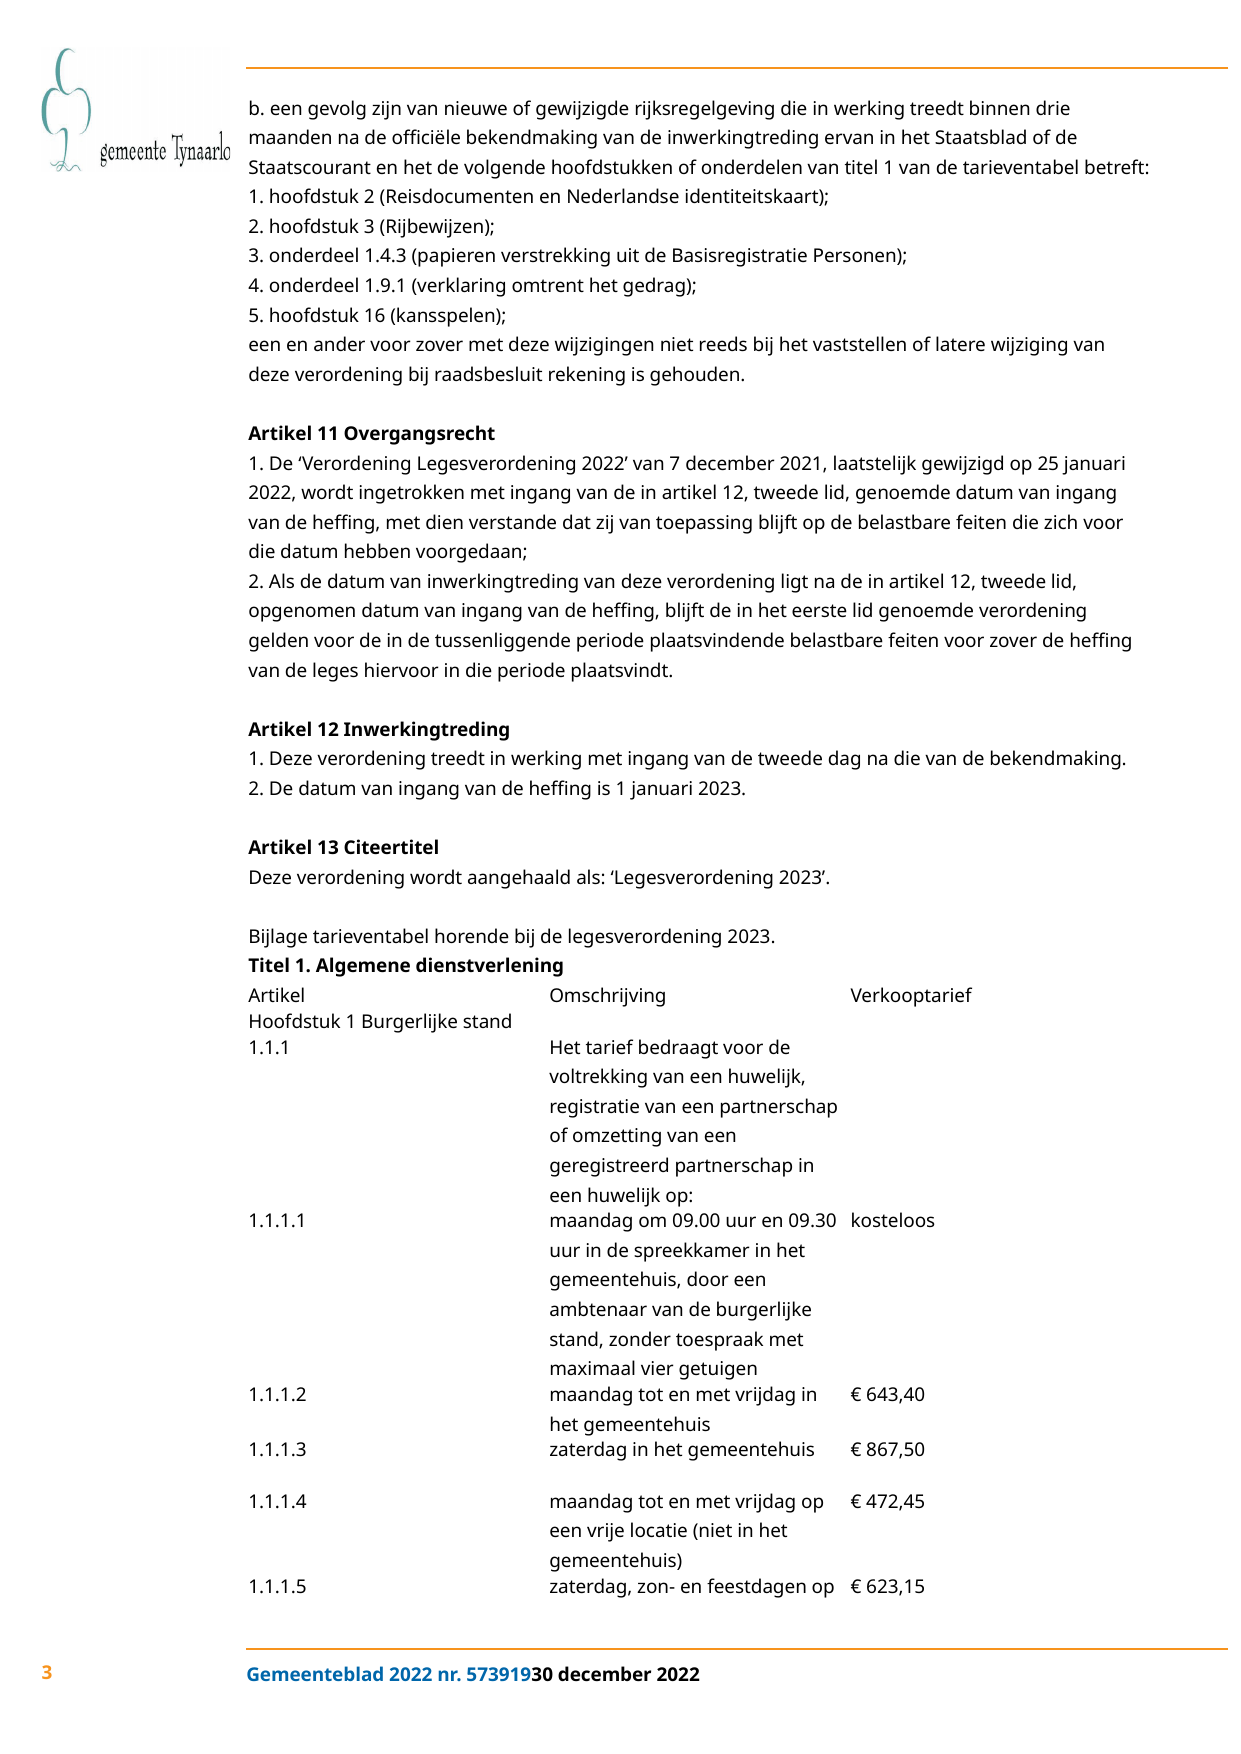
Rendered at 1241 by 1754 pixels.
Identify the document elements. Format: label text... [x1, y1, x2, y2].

text 3. onderdeel 1.4.3 (papieren verstrekking uit de Basisregistratie Personen); [248, 243, 1152, 268]
table_cell maandag tot en met vrijdag in het gemeentehuis [549, 1381, 850, 1436]
table_cell [248, 1462, 549, 1488]
text 1. hoofdstuk 2 (Reisdocumenten en Nederlandse identiteitskaart); [248, 183, 1152, 209]
table_cell € 623,15 [850, 1573, 1152, 1598]
text 1. De ‘Verordening Legesverordening 2022’ van 7 december 2021, laatstelijk gewijzigd op 25 januari 2022, wordt ingetrokken met ingang van de in artikel 12, tweede lid, genoemde datum van ingang van de heffing, met dien verstande dat zij van toepassing blijft op de belastbare feiten die zich voor die datum hebben voorgedaan; [248, 450, 1152, 564]
table_cell 1.1.1.3 [248, 1436, 549, 1462]
table_cell maandag om 09.00 uur en 09.30 uur in de spreekkamer in het gemeentehuis, door een ambtenaar van de burgerlijke stand, zonder toespraak met maximaal vier getuigen [549, 1208, 850, 1381]
text 4. onderdeel 1.9.1 (verklaring omtrent het gedrag); [248, 272, 1152, 298]
table_cell 1.1.1.2 [248, 1381, 549, 1436]
picture [41, 47, 231, 172]
table_header Verkooptarief [850, 983, 1152, 1008]
table_cell [850, 1034, 1152, 1207]
text 5. hoofdstuk 16 (kansspelen); [248, 302, 1152, 328]
table_cell € 643,40 [850, 1381, 1152, 1436]
table_cell 1.1.1.1 [248, 1208, 549, 1381]
text 1. Deze verordening treedt in werking met ingang van de tweede dag na die van de bekendmaking. [248, 746, 1152, 771]
table_cell Hoofdstuk 1 Burgerlijke stand [248, 1008, 549, 1034]
text 2. Als de datum van inwerkingtreding van deze verordening ligt na de in artikel 12, tweede lid, opgenomen datum van ingang van de heffing, blijft de in het eerste lid genoemde verordening gelden voor de in de tussenliggende periode plaatsvindende belastbare feiten voor zover de heffing van de leges hiervoor in die periode plaatsvindt. [248, 568, 1152, 683]
text b. een gevolg zijn van nieuwe of gewijzigde rijksregelgeving die in werking treedt binnen drie maanden na de officiële bekendmaking van de inwerkingtreding ervan in het Staatsblad of de Staatscourant en het de volgende hoofdstukken of onderdelen van titel 1 van de tarieventabel betreft: [248, 95, 1152, 180]
table_cell 1.1.1 [248, 1034, 549, 1207]
table_cell maandag tot en met vrijdag op een vrije locatie (niet in het gemeentehuis) [549, 1488, 850, 1573]
table_cell [549, 1008, 850, 1034]
table_cell [549, 1462, 850, 1488]
text Titel 1. Algemene dienstverlening [248, 953, 1152, 978]
table_cell zaterdag, zon- en feestdagen op [549, 1573, 850, 1598]
text 2. De datum van ingang van de heffing is 1 januari 2023. [248, 775, 1152, 801]
table_cell [850, 1008, 1152, 1034]
table_cell zaterdag in het gemeentehuis [549, 1436, 850, 1462]
text Deze verordening wordt aangehaald als: ‘Legesverordening 2023’. [248, 864, 1152, 890]
table_cell € 867,50 [850, 1436, 1152, 1462]
table_cell 1.1.1.4 [248, 1488, 549, 1573]
table_cell 1.1.1.5 [248, 1573, 549, 1598]
text een en ander voor zover met deze wijzigingen niet reeds bij het vaststellen of latere wijziging van deze verordening bij raadsbesluit rekening is gehouden. [248, 331, 1152, 387]
text 2. hoofdstuk 3 (Rijbewijzen); [248, 213, 1152, 239]
table_cell kosteloos [850, 1208, 1152, 1381]
table_cell [850, 1462, 1152, 1488]
text Bijlage tarieventabel horende bij de legesverordening 2023. [248, 923, 1152, 949]
table_cell Het tarief bedraagt voor de voltrekking van een huwelijk, registratie van een partnerschap of omzetting van een geregistreerd partnerschap in een huwelijk op: [549, 1034, 850, 1207]
text Artikel 13 Citeertitel [248, 834, 1152, 860]
text Artikel 11 Overgangsrecht [248, 420, 1152, 446]
table_header Omschrijving [549, 983, 850, 1008]
table_header Artikel [248, 983, 549, 1008]
table_cell € 472,45 [850, 1488, 1152, 1573]
text Artikel 12 Inwerkingtreding [248, 716, 1152, 742]
